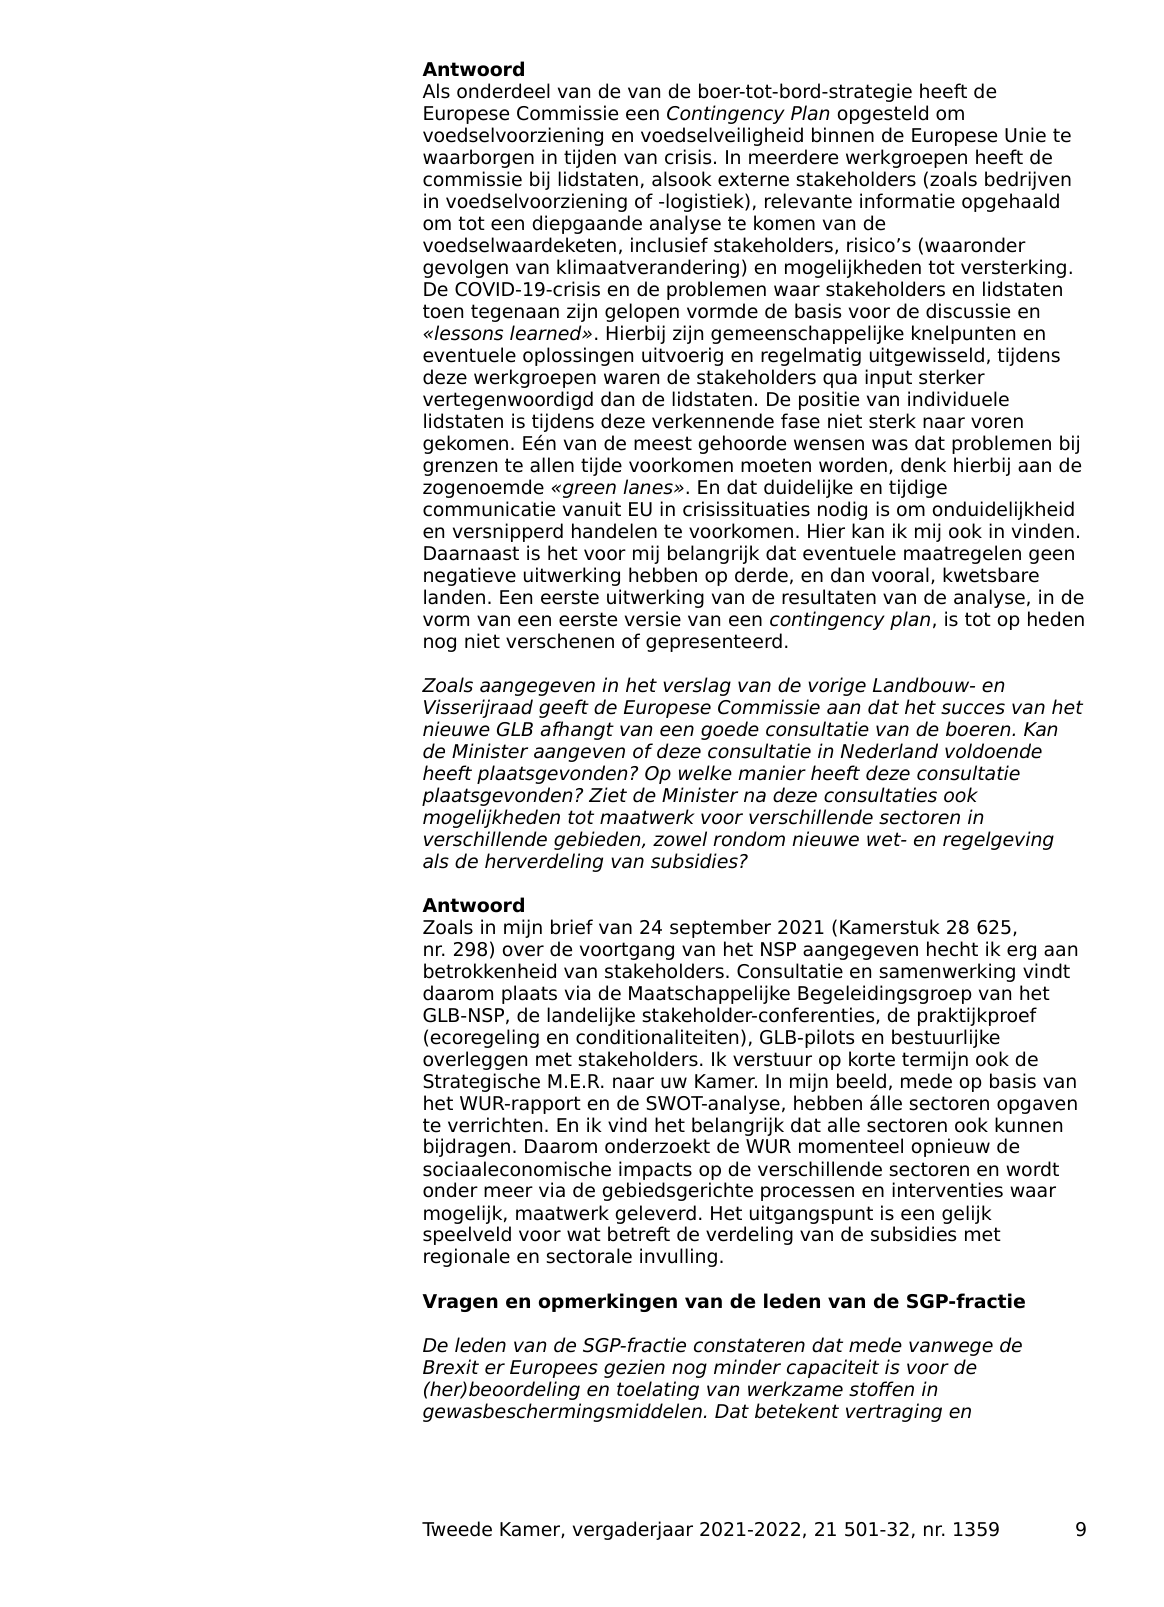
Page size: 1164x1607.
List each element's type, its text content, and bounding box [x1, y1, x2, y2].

text De leden van de SGP-fractie constateren dat mede vanwege de Brexit er Europees gezien nog minder capaciteit is voor de (her)beoordeling en toelating van werkzame stoffen in gewasbeschermingsmiddelen. Dat betekent vertraging en [422, 1335, 1087, 1423]
subtitle Vragen en opmerkingen van de leden van de SGP-fractie [422, 1291, 1087, 1312]
text Als onderdeel van de van de boer-tot-bord-strategie heeft de Europese Commissie een Contingency Plan opgesteld om voedselvoorziening en voedselveiligheid binnen de Europese Unie te waarborgen in tijden van crisis. In meerdere werkgroepen heeft de commissie bij lidstaten, alsook externe stakeholders (zoals bedrijven in voedselvoorziening of -logistiek), relevante informatie opgehaald om tot een diepgaande analyse te komen van de voedselwaardeketen, inclusief stakeholders, risico’s (waaronder gevolgen van klimaatverandering) en mogelijkheden tot versterking. De COVID-19-crisis en de problemen waar stakeholders en lidstaten toen tegenaan zijn gelopen vormde de basis voor de discussie en «lessons learned». Hierbij zijn gemeenschappelijke knelpunten en eventuele oplossingen uitvoerig en regelmatig uitgewisseld, tijdens deze werkgroepen waren de stakeholders qua input sterker vertegenwoordigd dan de lidstaten. De positie van individuele lidstaten is tijdens deze verkennende fase niet sterk naar voren gekomen. Eén van de meest gehoorde wensen was dat problemen bij grenzen te allen tijde voorkomen moeten worden, denk hierbij aan de zogenoemde «green lanes». En dat duidelijke en tijdige communicatie vanuit EU in crisissituaties nodig is om onduidelijkheid en versnipperd handelen te voorkomen. Hier kan ik mij ook in vinden. Daarnaast is het voor mij belangrijk dat eventuele maatregelen geen negatieve uitwerking hebben op derde, en dan vooral, kwetsbare landen. Een eerste uitwerking van de resultaten van de analyse, in de vorm van een eerste versie van een contingency plan, is tot op heden nog niet verschenen of gepresenteerd. [422, 81, 1087, 652]
text Zoals in mijn brief van 24 september 2021 (Kamerstuk 28 625, nr. 298) over de voortgang van het NSP aangegeven hecht ik erg aan betrokkenheid van stakeholders. Consultatie en samenwerking vindt daarom plaats via de Maatschappelijke Begeleidingsgroep van het GLB-NSP, de landelijke stakeholder-conferenties, de praktijkproef (ecoregeling en conditionaliteiten), GLB-pilots en bestuurlijke overleggen met stakeholders. Ik verstuur op korte termijn ook de Strategische M.E.R. naar uw Kamer. In mijn beeld, mede op basis van het WUR-rapport en de SWOT-analyse, hebben álle sectoren opgaven te verrichten. En ik vind het belangrijk dat alle sectoren ook kunnen bijdragen. Daarom onderzoekt de WUR momenteel opnieuw de sociaaleconomische impacts op de verschillende sectoren en wordt onder meer via de gebiedsgerichte processen en interventies waar mogelijk, maatwerk geleverd. Het uitgangspunt is een gelijk speelveld voor wat betreft de verdeling van de subsidies met regionale en sectorale invulling. [422, 917, 1087, 1268]
subtitle Antwoord [422, 59, 1087, 81]
subtitle Antwoord [422, 895, 1087, 917]
text Zoals aangegeven in het verslag van de vorige Landbouw- en Visserijraad geeft de Europese Commissie aan dat het succes van het nieuwe GLB afhangt van een goede consultatie van de boeren. Kan de Minister aangeven of deze consultatie in Nederland voldoende heeft plaatsgevonden? Op welke manier heeft deze consultatie plaatsgevonden? Ziet de Minister na deze consultaties ook mogelijkheden tot maatwerk voor verschillende sectoren in verschillende gebieden, zowel rondom nieuwe wet- en regelgeving als de herverdeling van subsidies? [422, 675, 1087, 872]
